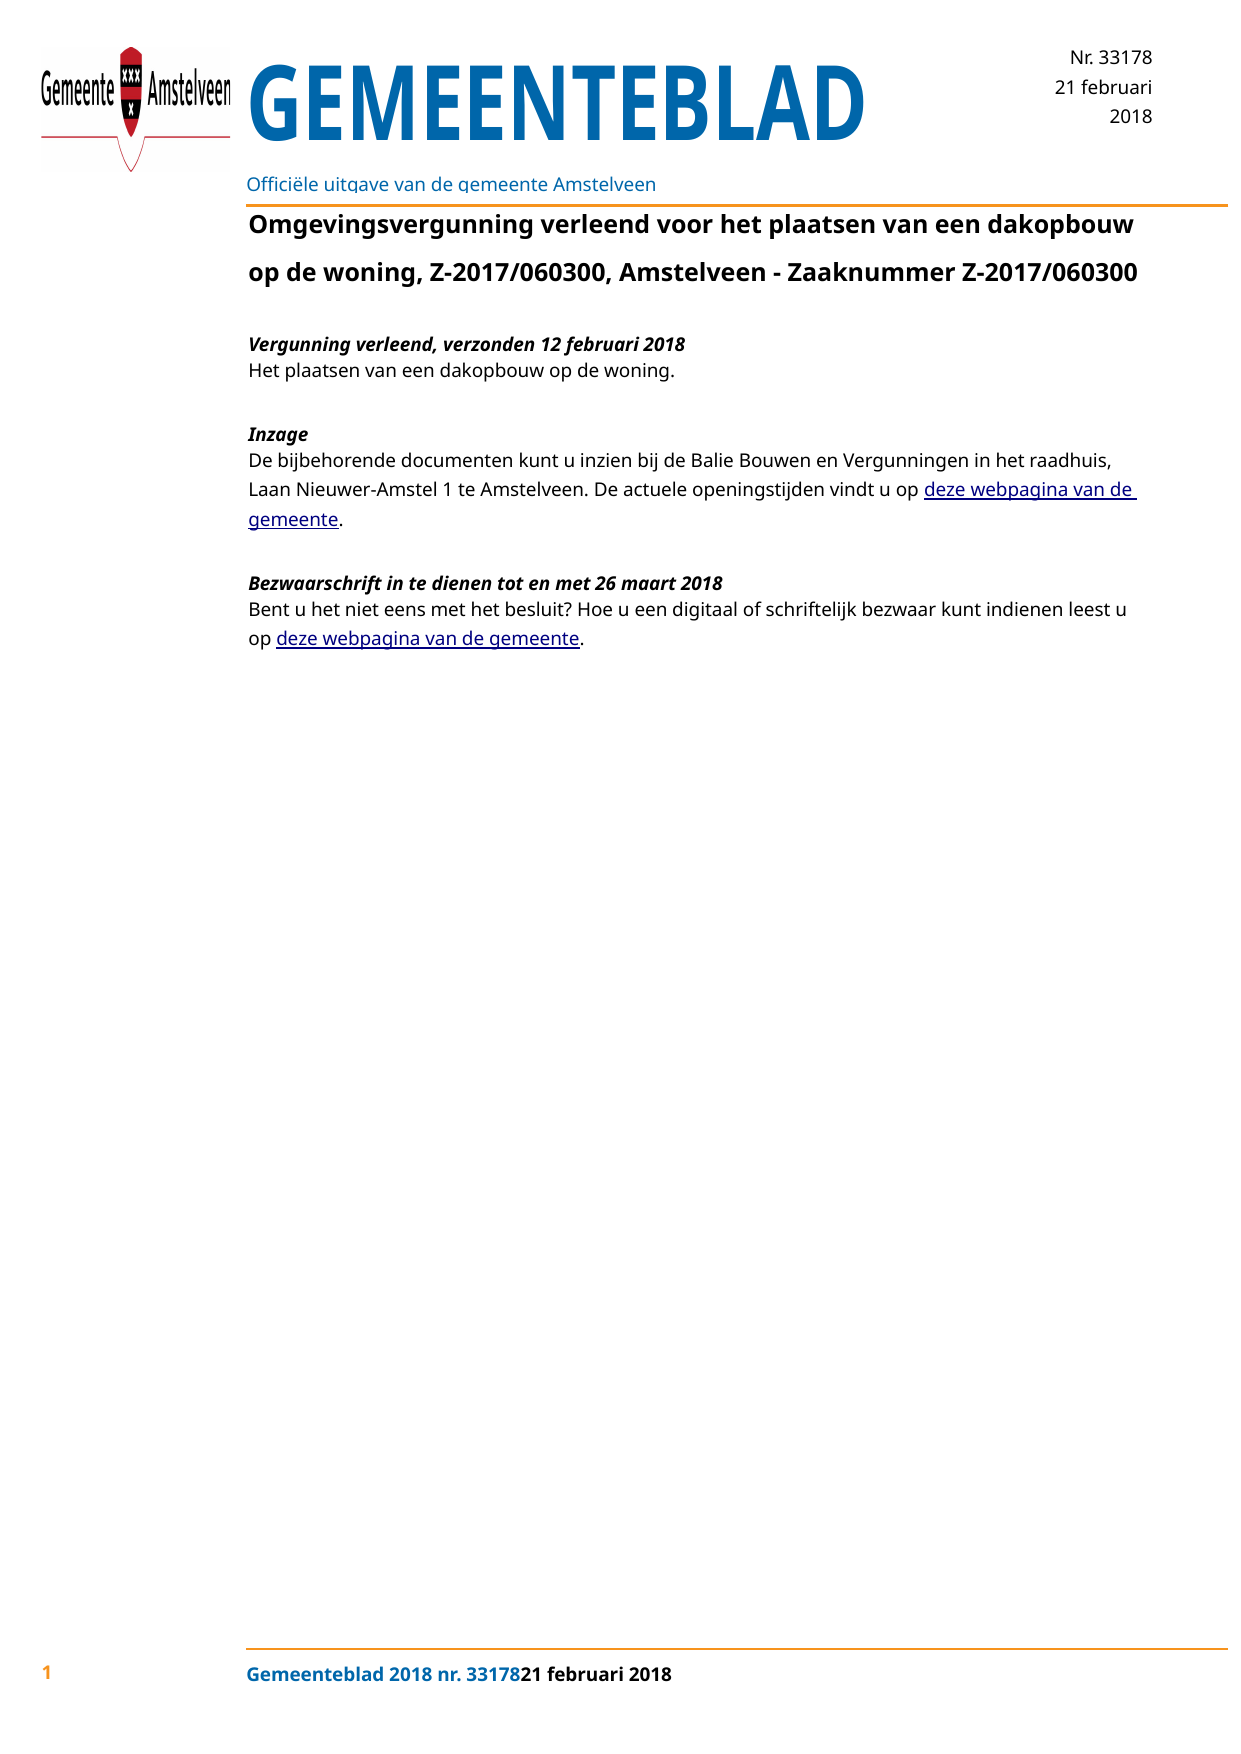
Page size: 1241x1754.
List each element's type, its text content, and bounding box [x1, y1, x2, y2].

text Het plaatsen van een dakopbouw op de woning. [248, 357, 1152, 383]
text Bent u het niet eens met het besluit? Hoe u een digitaal of schriftelijk bezwaar kunt indienen leest u op deze webpagina van de gemeente. [248, 596, 1152, 651]
text De bijbehorende documenten kunt u inzien bij de Balie Bouwen en Vergunningen in het raadhuis, Laan Nieuwer-Amstel 1 te Amstelveen. De actuele openingstijden vindt u op deze webpagina van de gemeente. [248, 447, 1152, 532]
text Inzage [248, 421, 1152, 447]
text Bezwaarschrift in te dienen tot en met 26 maart 2018 [248, 570, 1152, 596]
picture [41, 47, 231, 172]
text Vergunning verleend, verzonden 12 februari 2018 [248, 331, 1152, 357]
text Omgevingsvergunning verleend voor het plaatsen van een dakopbouw op de woning, Z-2017/060300, Amstelveen - Zaaknummer Z-2017/060300 [248, 207, 1152, 288]
